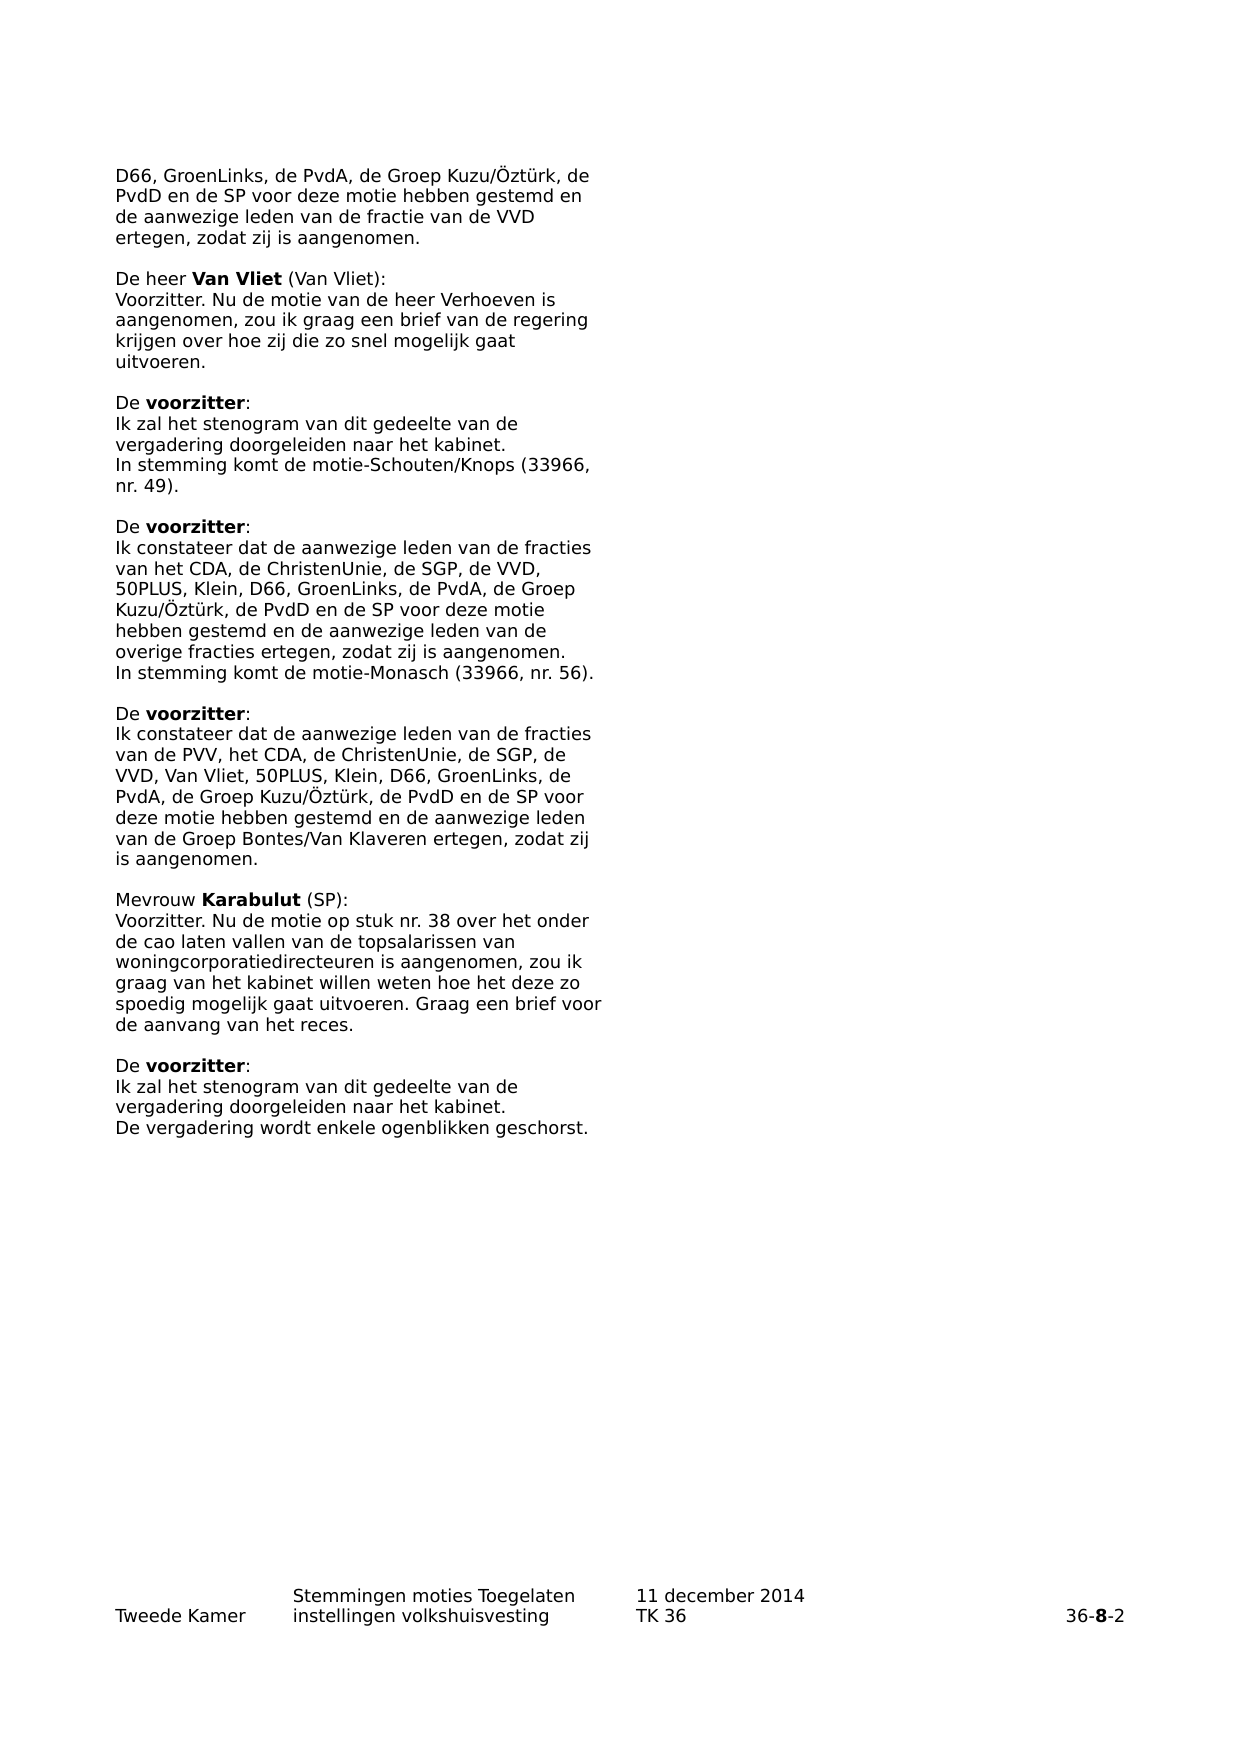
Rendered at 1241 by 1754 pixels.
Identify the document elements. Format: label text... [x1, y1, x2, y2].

text De voorzitter: [115, 1056, 605, 1076]
text D66, GroenLinks, de PvdA, de Groep Kuzu/Öztürk, de PvdD en de SP voor deze motie hebben gestemd en de aanwezige leden van de fractie van de VVD ertegen, zodat zij is aangenomen. [115, 165, 605, 249]
text De voorzitter: [115, 393, 605, 413]
text De voorzitter: [115, 517, 605, 537]
text De vergadering wordt enkele ogenblikken geschorst. [115, 1118, 605, 1139]
text Ik constateer dat de aanwezige leden van de fracties van het CDA, de ChristenUnie, de SGP, de VVD, 50PLUS, Klein, D66, GroenLinks, de PvdA, de Groep Kuzu/Öztürk, de PvdD en de SP voor deze motie hebben gestemd en de aanwezige leden van de overige fracties ertegen, zodat zij is aangenomen. [115, 537, 605, 662]
text De heer Van Vliet (Van Vliet): [115, 269, 605, 289]
text Mevrouw Karabulut (SP): [115, 890, 605, 911]
text In stemming komt de motie-Schouten/Knops (33966, nr. 49). [115, 455, 605, 497]
text Ik constateer dat de aanwezige leden van de fracties van de PVV, het CDA, de ChristenUnie, de SGP, de VVD, Van Vliet, 50PLUS, Klein, D66, GroenLinks, de PvdA, de Groep Kuzu/Öztürk, de PvdD en de SP voor deze motie hebben gestemd en de aanwezige leden van de Groep Bontes/Van Klaveren ertegen, zodat zij is aangenomen. [115, 724, 605, 870]
text Ik zal het stenogram van dit gedeelte van de vergadering doorgeleiden naar het kabinet. [115, 413, 605, 455]
text Ik zal het stenogram van dit gedeelte van de vergadering doorgeleiden naar het kabinet. [115, 1076, 605, 1118]
text De voorzitter: [115, 703, 605, 724]
text In stemming komt de motie-Monasch (33966, nr. 56). [115, 662, 605, 683]
text Voorzitter. Nu de motie op stuk nr. 38 over het onder de cao laten vallen van de topsalarissen van woningcorporatiedirecteuren is aangenomen, zou ik graag van het kabinet willen weten hoe het deze zo spoedig mogelijk gaat uitvoeren. Graag een brief voor de aanvang van het reces. [115, 911, 605, 1036]
text Voorzitter. Nu de motie van de heer Verhoeven is aangenomen, zou ik graag een brief van de regering krijgen over hoe zij die zo snel mogelijk gaat uitvoeren. [115, 289, 605, 373]
